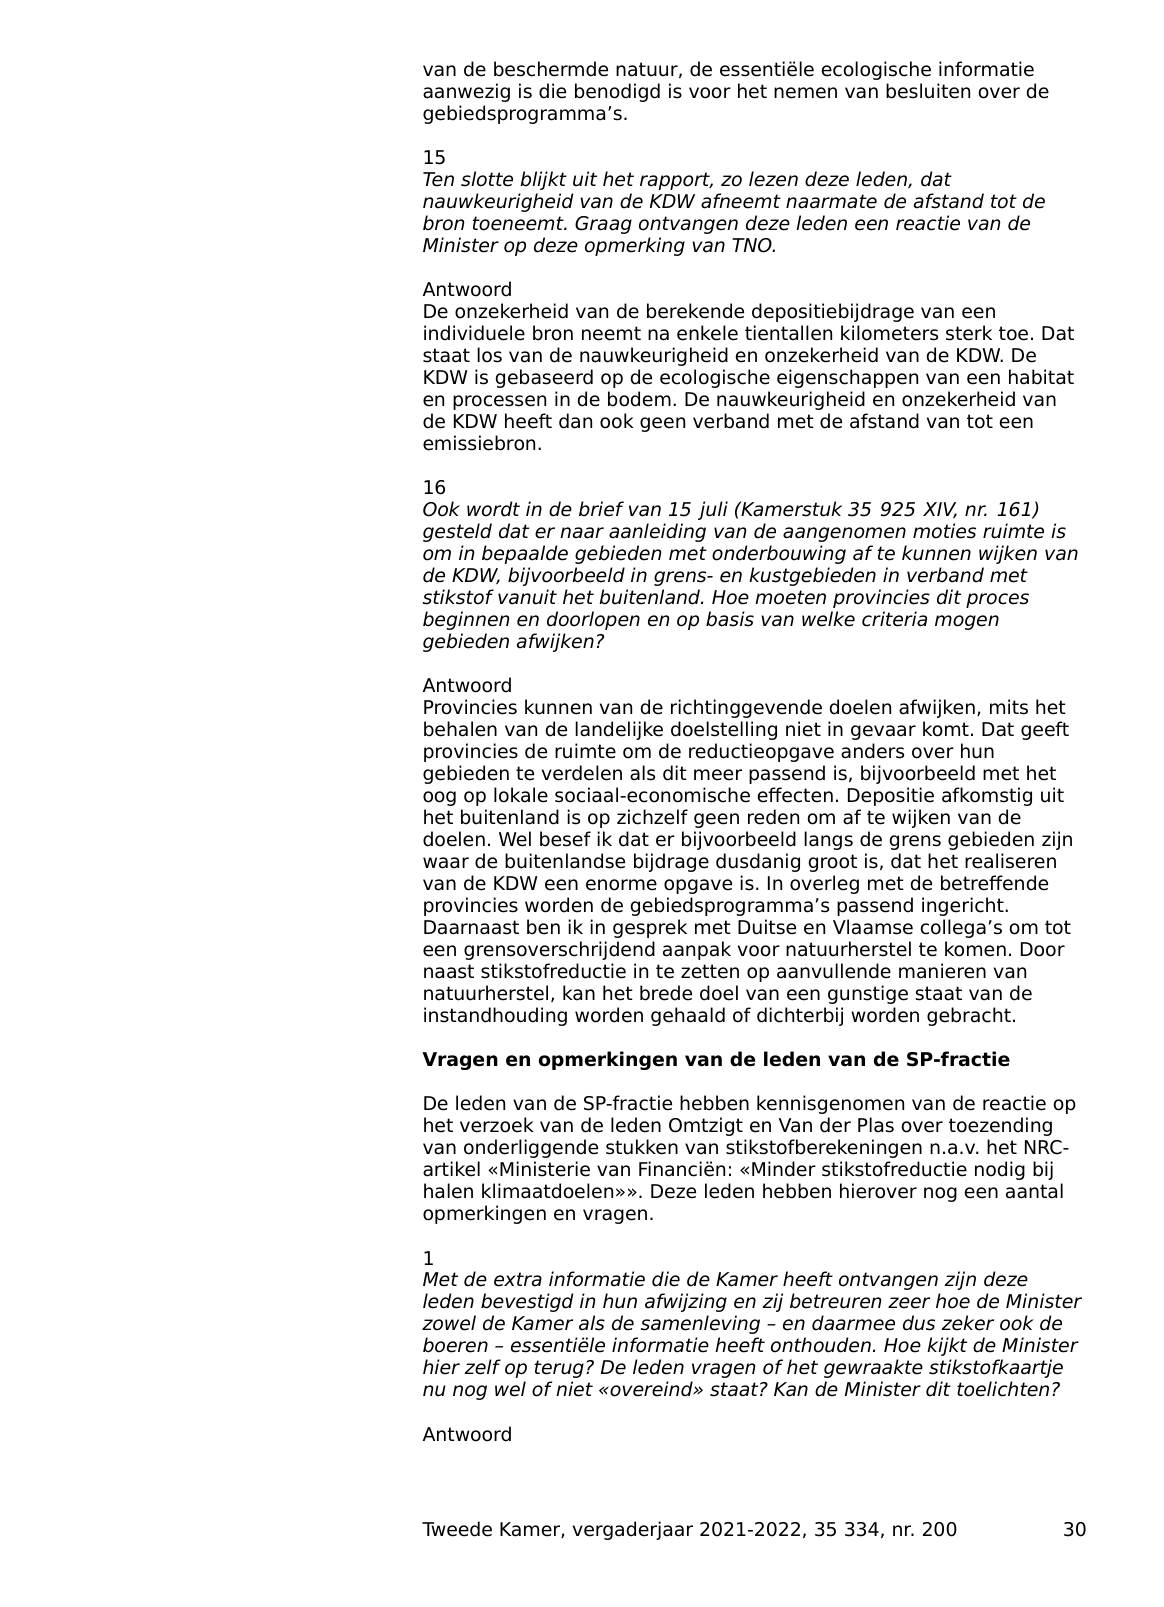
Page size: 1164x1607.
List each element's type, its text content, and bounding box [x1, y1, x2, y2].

subtitle Vragen en opmerkingen van de leden van de SP-fractie [422, 1049, 1087, 1071]
text Provincies kunnen van de richtinggevende doelen afwijken, mits het behalen van de landelijke doelstelling niet in gevaar komt. Dat geeft provincies de ruimte om de reductieopgave anders over hun gebieden te verdelen als dit meer passend is, bijvoorbeeld met het oog op lokale sociaal-economische effecten. Depositie afkomstig uit het buitenland is op zichzelf geen reden om af te wijken van de doelen. Wel besef ik dat er bijvoorbeeld langs de grens gebieden zijn waar de buitenlandse bijdrage dusdanig groot is, dat het realiseren van de KDW een enorme opgave is. In overleg met de betreffende provincies worden de gebiedsprogramma’s passend ingericht. Daarnaast ben ik in gesprek met Duitse en Vlaamse collega’s om tot een grensoverschrijdend aanpak voor natuurherstel te komen. Door naast stikstofreductie in te zetten op aanvullende manieren van natuurherstel, kan het brede doel van een gunstige staat van de instandhouding worden gehaald of dichterbij worden gebracht. [422, 697, 1087, 1027]
text 1 [422, 1247, 1087, 1269]
text Antwoord [422, 1423, 1087, 1445]
text Met de extra informatie die de Kamer heeft ontvangen zijn deze leden bevestigd in hun afwijzing en zij betreuren zeer hoe de Minister zowel de Kamer als de samenleving – en daarmee dus zeker ook de boeren – essentiële informatie heeft onthouden. Hoe kijkt de Minister hier zelf op terug? De leden vragen of het gewraakte stikstofkaartje nu nog wel of niet «overeind» staat? Kan de Minister dit toelichten? [422, 1269, 1087, 1401]
text Antwoord [422, 675, 1087, 697]
text Antwoord [422, 279, 1087, 301]
text van de beschermde natuur, de essentiële ecologische informatie aanwezig is die benodigd is voor het nemen van besluiten over de gebiedsprogramma’s. [422, 59, 1087, 125]
text De leden van de SP-fractie hebben kennisgenomen van de reactie op het verzoek van de leden Omtzigt en Van der Plas over toezending van onderliggende stukken van stikstofberekeningen n.a.v. het NRC-artikel «Ministerie van Financiën: «Minder stikstofreductie nodig bij halen klimaatdoelen»». Deze leden hebben hierover nog een aantal opmerkingen en vragen. [422, 1093, 1087, 1225]
text Ten slotte blijkt uit het rapport, zo lezen deze leden, dat nauwkeurigheid van de KDW afneemt naarmate de afstand tot de bron toeneemt. Graag ontvangen deze leden een reactie van de Minister op deze opmerking van TNO. [422, 169, 1087, 257]
text De onzekerheid van de berekende depositiebijdrage van een individuele bron neemt na enkele tientallen kilometers sterk toe. Dat staat los van de nauwkeurigheid en onzekerheid van de KDW. De KDW is gebaseerd op de ecologische eigenschappen van een habitat en processen in de bodem. De nauwkeurigheid en onzekerheid van de KDW heeft dan ook geen verband met de afstand van tot een emissiebron. [422, 301, 1087, 455]
text 15 [422, 147, 1087, 169]
text 16 [422, 477, 1087, 499]
text Ook wordt in de brief van 15 juli (Kamerstuk 35 925 XIV, nr. 161) gesteld dat er naar aanleiding van de aangenomen moties ruimte is om in bepaalde gebieden met onderbouwing af te kunnen wijken van de KDW, bijvoorbeeld in grens- en kustgebieden in verband met stikstof vanuit het buitenland. Hoe moeten provincies dit proces beginnen en doorlopen en op basis van welke criteria mogen gebieden afwijken? [422, 499, 1087, 653]
